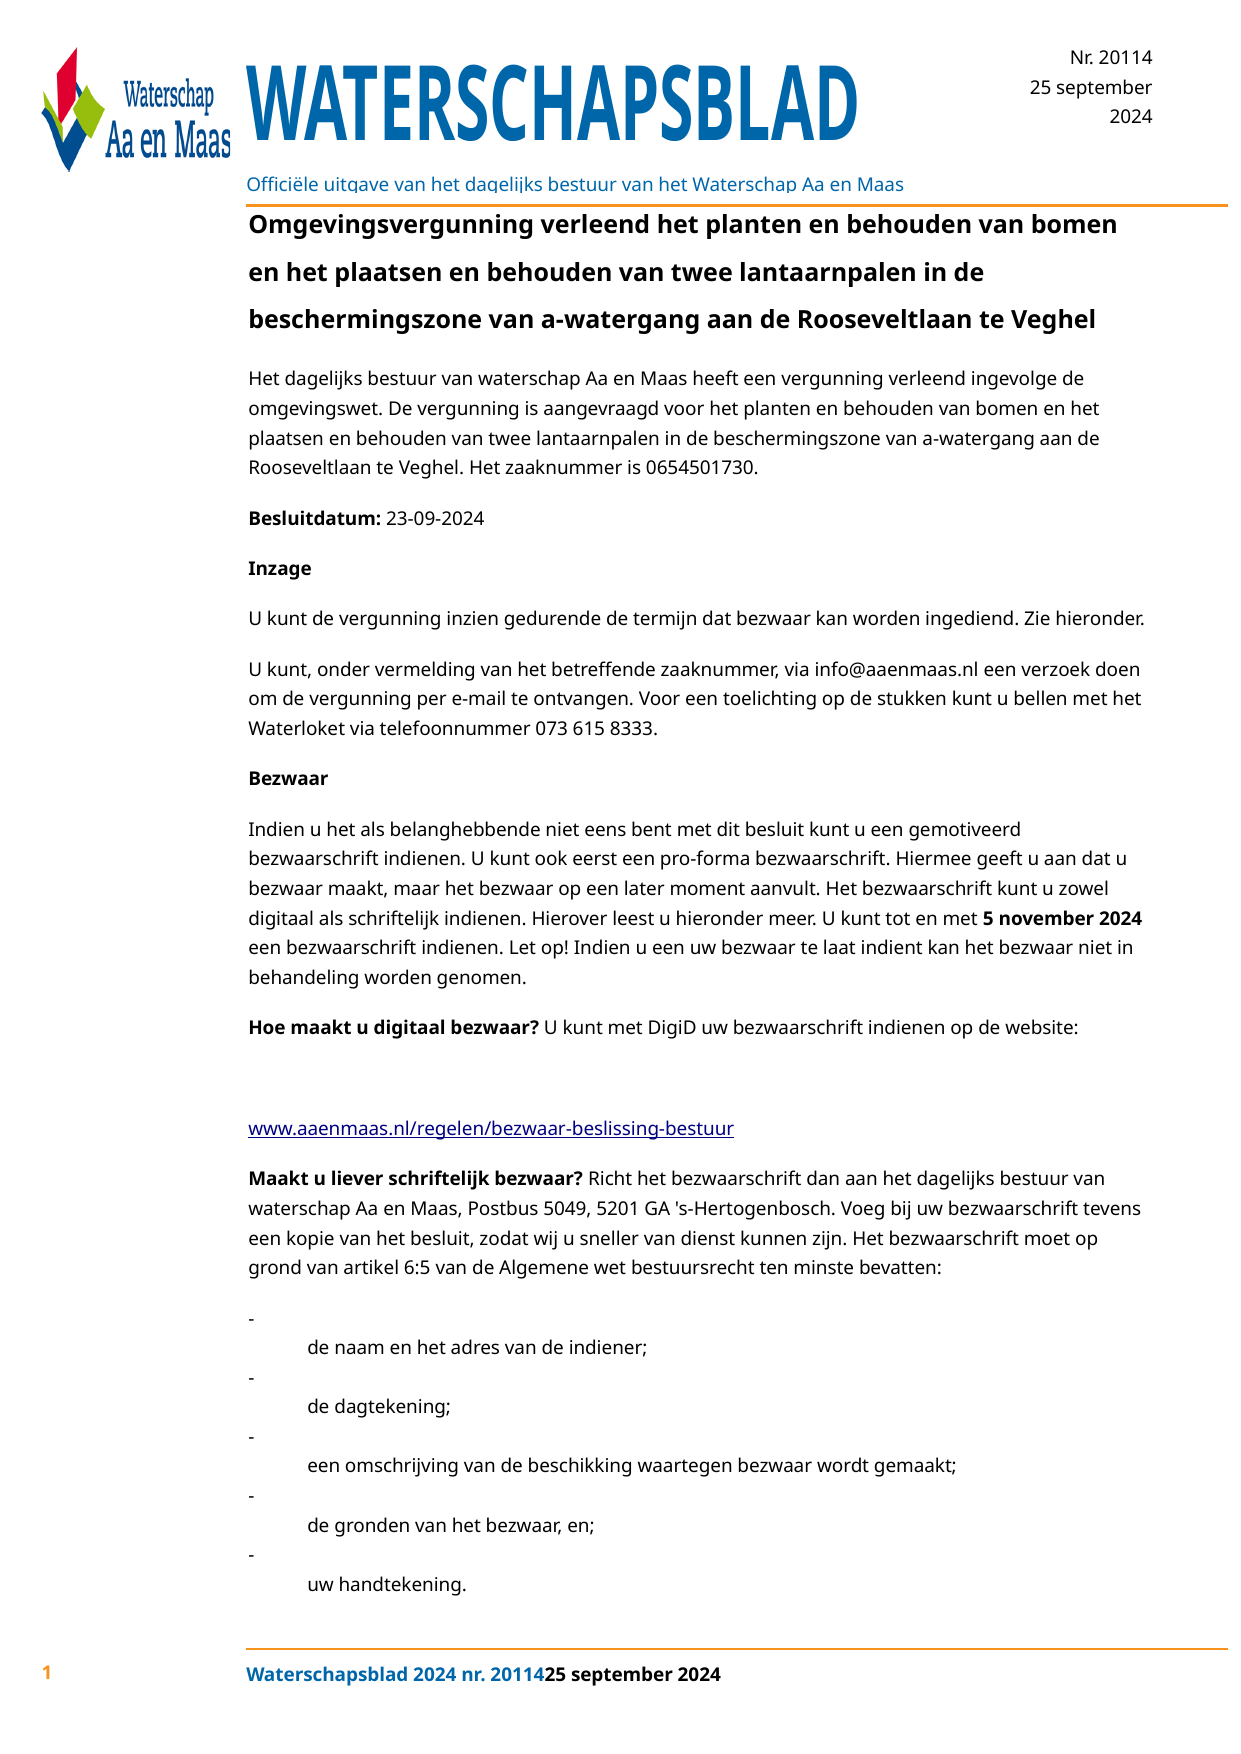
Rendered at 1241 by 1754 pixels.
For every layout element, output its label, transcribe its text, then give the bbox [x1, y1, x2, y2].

list de gronden van het bezwaar, en; [248, 1512, 1152, 1537]
text www.aaenmaas.nl/regelen/bezwaar-beslissing-bestuur [248, 1115, 1152, 1141]
text U kunt de vergunning inzien gedurende de termijn dat bezwaar kan worden ingediend. Zie hieronder. [248, 606, 1152, 631]
text Hoe maakt u digitaal bezwaar? U kunt met DigiD uw bezwaarschrift indienen op de website: [248, 1014, 1152, 1040]
text Inzage [248, 555, 1152, 581]
text Maakt u liever schriftelijk bezwaar? Richt het bezwaarschrift dan aan het dagelijks bestuur van waterschap Aa en Maas, Postbus 5049, 5201 GA 's-Hertogenbosch. Voeg bij uw bezwaarschrift tevens een kopie van het besluit, zodat wij u sneller van dienst kunnen zijn. Het bezwaarschrift moet op grond van artikel 6:5 van de Algemene wet bestuursrecht ten minste bevatten: [248, 1166, 1152, 1280]
list uw handtekening. [248, 1571, 1152, 1597]
text Indien u het als belanghebbende niet eens bent met dit besluit kunt u een gemotiveerd bezwaarschrift indienen. U kunt ook eerst een pro-forma bezwaarschrift. Hiermee geeft u aan dat u bezwaar maakt, maar het bezwaar op een later moment aanvult. Het bezwaarschrift kunt u zowel digitaal als schriftelijk indienen. Hierover leest u hieronder meer. U kunt tot en met 5 november 2024 een bezwaarschrift indienen. Let op! Indien u een uw bezwaar te laat indient kan het bezwaar niet in behandeling worden genomen. [248, 816, 1152, 989]
text U kunt, onder vermelding van het betreffende zaaknummer, via info@aaenmaas.nl een verzoek doen om de vergunning per e-mail te ontvangen. Voor een toelichting op de stukken kunt u bellen met het Waterloket via telefoonnummer 073 615 8333. [248, 656, 1152, 741]
list de dagtekening; [248, 1393, 1152, 1419]
list de naam en het adres van de indiener; [248, 1334, 1152, 1360]
picture [41, 47, 231, 172]
text Omgevingsvergunning verleend het planten en behouden van bomen en het plaatsen en behouden van twee lantaarnpalen in de beschermingszone van a-watergang aan de Rooseveltlaan te Veghel [248, 207, 1152, 336]
text Het dagelijks bestuur van waterschap Aa en Maas heeft een vergunning verleend ingevolge de omgevingswet. De vergunning is aangevraagd voor het planten en behouden van bomen en het plaatsen en behouden van twee lantaarnpalen in de beschermingszone van a-watergang aan de Rooseveltlaan te Veghel. Het zaaknummer is 0654501730. [248, 366, 1152, 480]
list een omschrijving van de beschikking waartegen bezwaar wordt gemaakt; [248, 1453, 1152, 1478]
text Besluitdatum: 23-09-2024 [248, 505, 1152, 530]
text Bezwaar [248, 766, 1152, 791]
